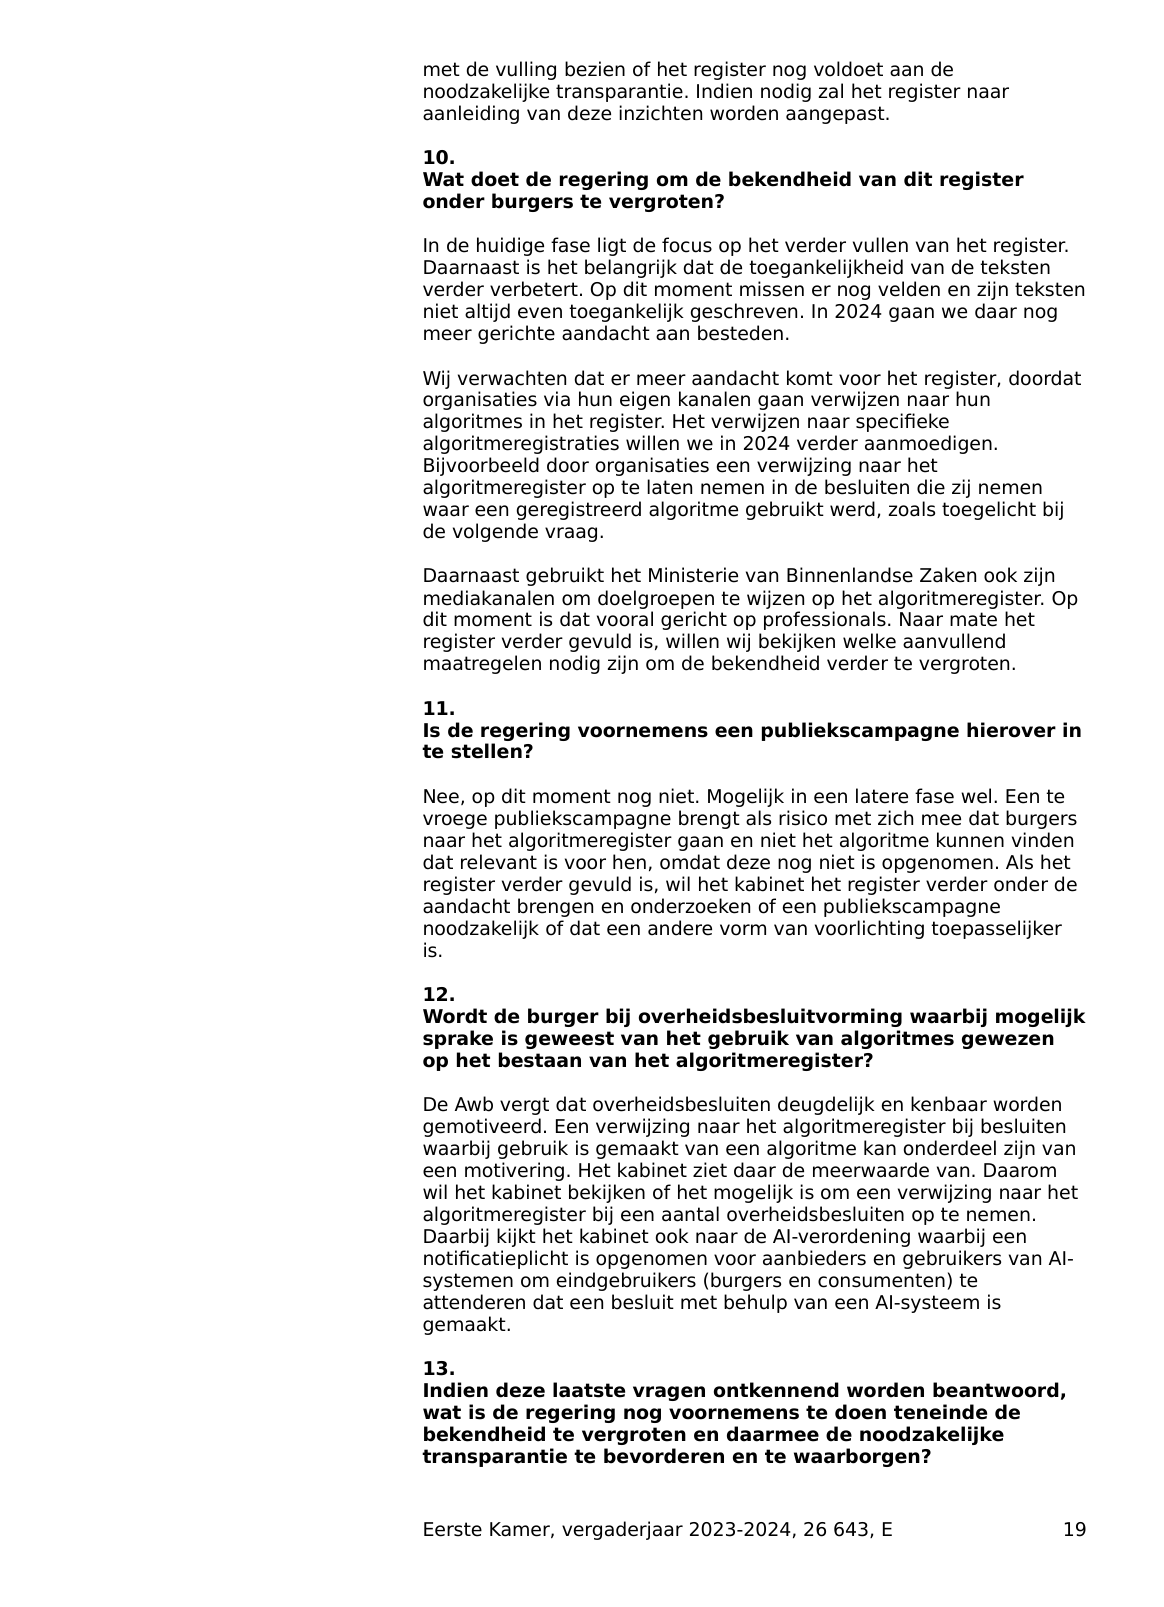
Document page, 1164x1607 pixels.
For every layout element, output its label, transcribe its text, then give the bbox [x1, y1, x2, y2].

text 13. [422, 1358, 1087, 1380]
text 10. [422, 147, 1087, 169]
text Wij verwachten dat er meer aandacht komt voor het register, doordat organisaties via hun eigen kanalen gaan verwijzen naar hun algoritmes in het register. Het verwijzen naar specifieke algoritmeregistraties willen we in 2024 verder aanmoedigen. Bijvoorbeeld door organisaties een verwijzing naar het algoritmeregister op te laten nemen in de besluiten die zij nemen waar een geregistreerd algoritme gebruikt werd, zoals toegelicht bij de volgende vraag. [422, 367, 1087, 543]
text 12. [422, 984, 1087, 1006]
text 11. [422, 697, 1087, 719]
text Wat doet de regering om de bekendheid van dit register onder burgers te vergroten? [422, 169, 1087, 213]
text Is de regering voornemens een publiekscampagne hierover in te stellen? [422, 719, 1087, 763]
text Wordt de burger bij overheidsbesluitvorming waarbij mogelijk sprake is geweest van het gebruik van algoritmes gewezen op het bestaan van het algoritmeregister? [422, 1006, 1087, 1072]
text Daarnaast gebruikt het Ministerie van Binnenlandse Zaken ook zijn mediakanalen om doelgroepen te wijzen op het algoritmeregister. Op dit moment is dat vooral gericht op professionals. Naar mate het register verder gevuld is, willen wij bekijken welke aanvullend maatregelen nodig zijn om de bekendheid verder te vergroten. [422, 565, 1087, 675]
text Indien deze laatste vragen ontkennend worden beantwoord, wat is de regering nog voornemens te doen teneinde de bekendheid te vergroten en daarmee de noodzakelijke transparantie te bevorderen en te waarborgen? [422, 1380, 1087, 1468]
text Nee, op dit moment nog niet. Mogelijk in een latere fase wel. Een te vroege publiekscampagne brengt als risico met zich mee dat burgers naar het algoritmeregister gaan en niet het algoritme kunnen vinden dat relevant is voor hen, omdat deze nog niet is opgenomen. Als het register verder gevuld is, wil het kabinet het register verder onder de aandacht brengen en onderzoeken of een publiekscampagne noodzakelijk of dat een andere vorm van voorlichting toepasselijker is. [422, 786, 1087, 961]
text In de huidige fase ligt de focus op het verder vullen van het register. Daarnaast is het belangrijk dat de toegankelijkheid van de teksten verder verbetert. Op dit moment missen er nog velden en zijn teksten niet altijd even toegankelijk geschreven. In 2024 gaan we daar nog meer gerichte aandacht aan besteden. [422, 235, 1087, 345]
text De Awb vergt dat overheidsbesluiten deugdelijk en kenbaar worden gemotiveerd. Een verwijzing naar het algoritmeregister bij besluiten waarbij gebruik is gemaakt van een algoritme kan onderdeel zijn van een motivering. Het kabinet ziet daar de meerwaarde van. Daarom wil het kabinet bekijken of het mogelijk is om een verwijzing naar het algoritmeregister bij een aantal overheidsbesluiten op te nemen. Daarbij kijkt het kabinet ook naar de AI-verordening waarbij een notificatieplicht is opgenomen voor aanbieders en gebruikers van AI-systemen om eindgebruikers (burgers en consumenten) te attenderen dat een besluit met behulp van een AI-systeem is gemaakt. [422, 1094, 1087, 1336]
text met de vulling bezien of het register nog voldoet aan de noodzakelijke transparantie. Indien nodig zal het register naar aanleiding van deze inzichten worden aangepast. [422, 59, 1087, 125]
